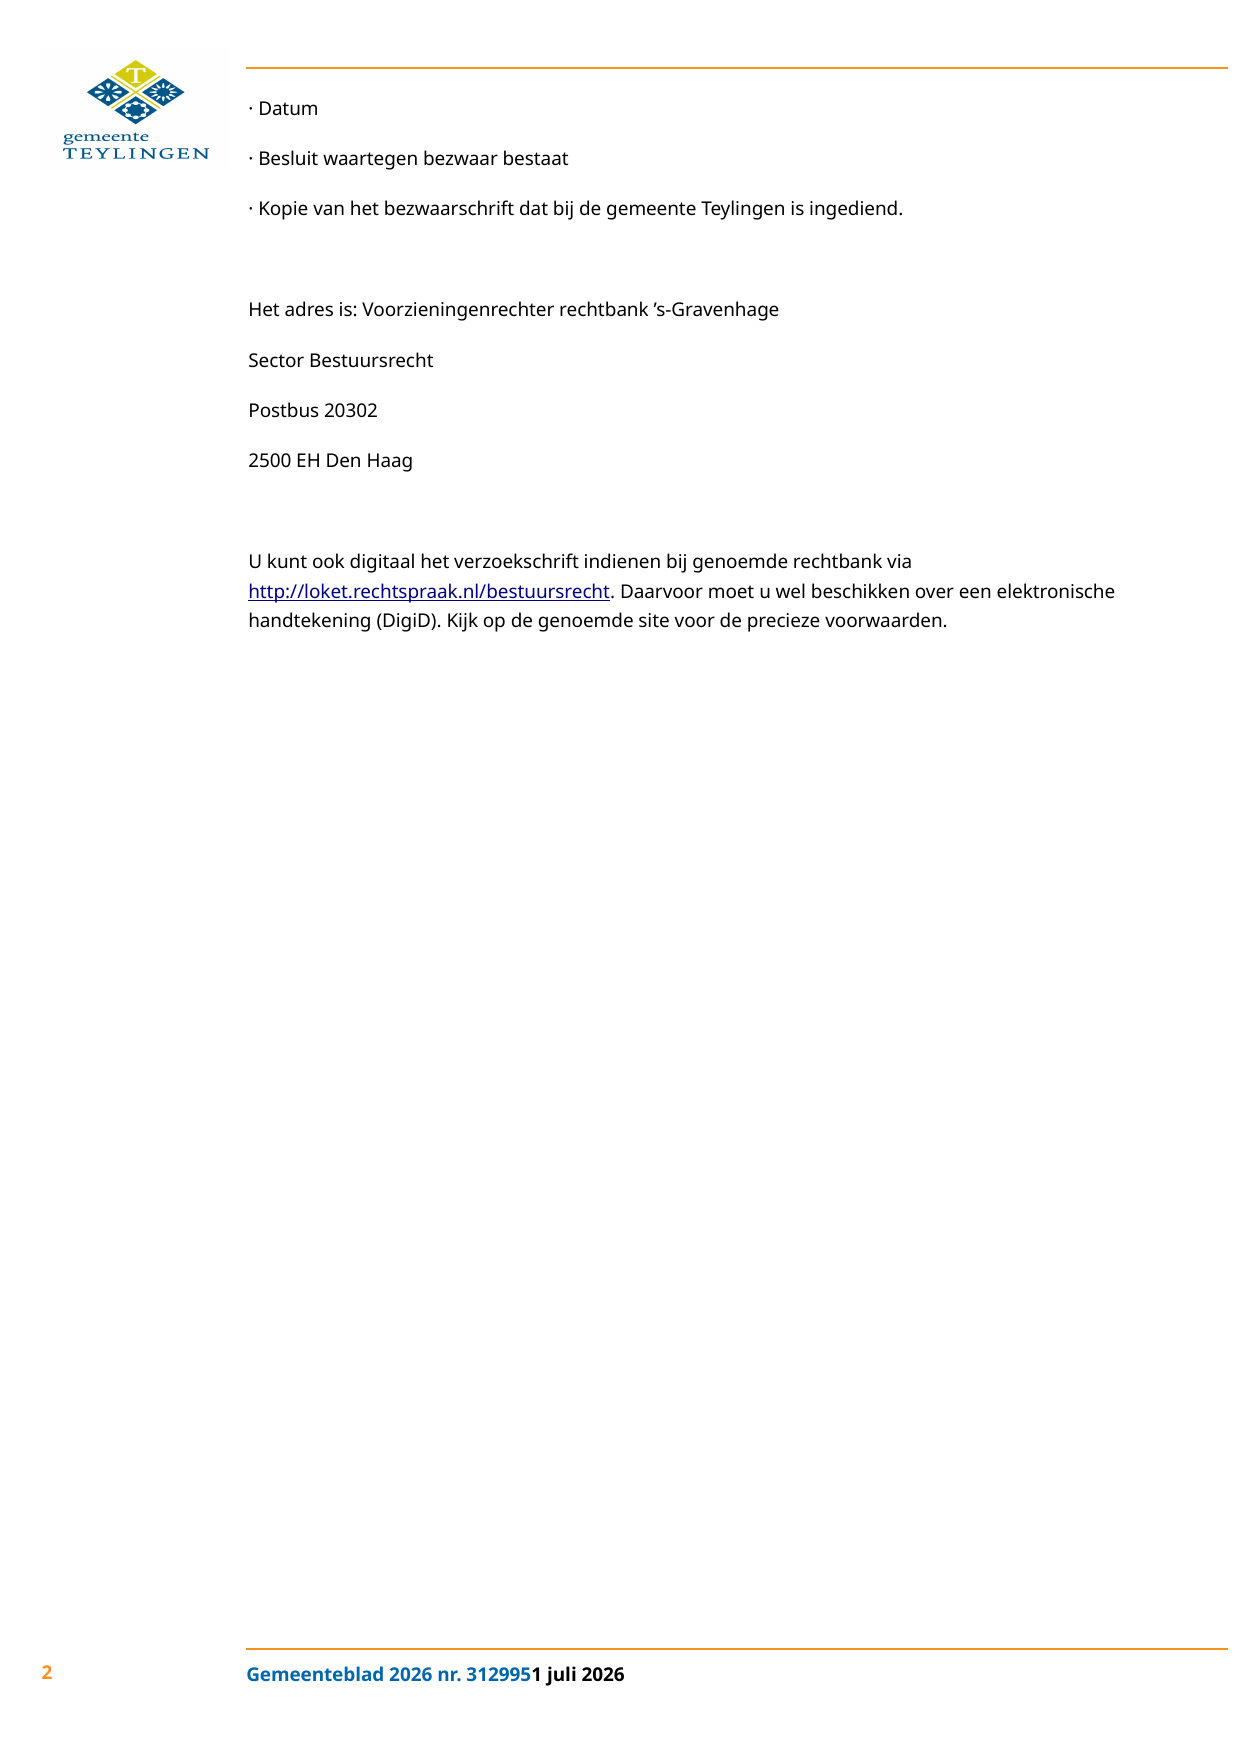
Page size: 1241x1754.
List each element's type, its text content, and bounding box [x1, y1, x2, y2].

text Sector Bestuursrecht [248, 347, 1152, 373]
text Postbus 20302 [248, 397, 1152, 423]
text 2500 EH Den Haag [248, 448, 1152, 473]
text · Datum [248, 95, 1152, 121]
text · Kopie van het bezwaarschrift dat bij de gemeente Teylingen is ingediend. [248, 196, 1152, 221]
text U kunt ook digitaal het verzoekschrift indienen bij genoemde rechtbank via http://loket.rechtspraak.nl/bestuursrecht. Daarvoor moet u wel beschikken over een elektronische handtekening (DigiD). Kijk op de genoemde site voor de precieze voorwaarden. [248, 548, 1152, 633]
picture [41, 47, 231, 172]
text · Besluit waartegen bezwaar bestaat [248, 145, 1152, 171]
text Het adres is: Voorzieningenrechter rechtbank ’s-Gravenhage [248, 296, 1152, 322]
